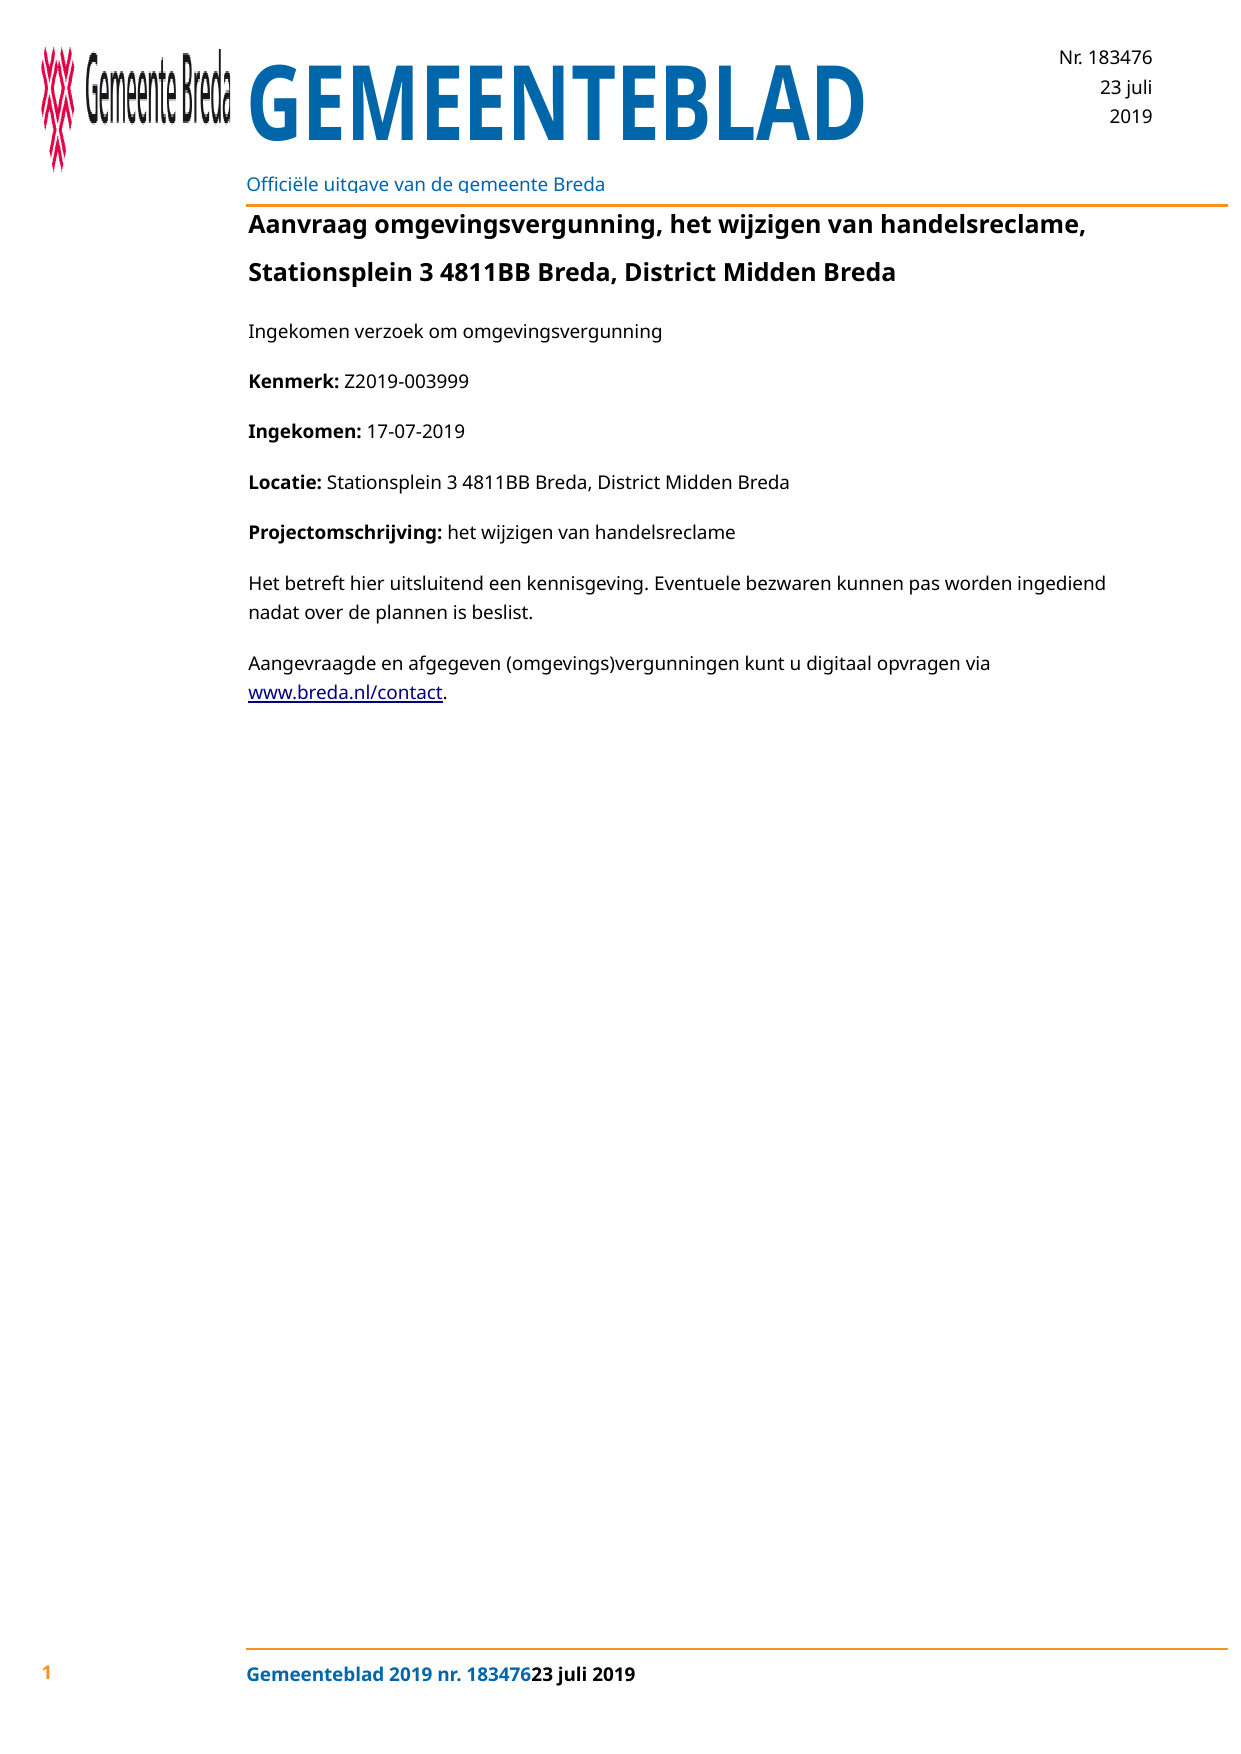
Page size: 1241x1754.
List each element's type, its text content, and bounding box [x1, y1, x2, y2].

text Ingekomen: 17-07-2019 [248, 419, 1152, 444]
text Ingekomen verzoek om omgevingsvergunning [248, 318, 1152, 344]
text Aangevraagde en afgegeven (omgevings)vergunningen kunt u digitaal opvragen via www.breda.nl/contact. [248, 650, 1152, 705]
picture [41, 47, 231, 172]
text Het betreft hier uitsluitend een kennisgeving. Eventuele bezwaren kunnen pas worden ingediend nadat over de plannen is beslist. [248, 570, 1152, 625]
text Kenmerk: Z2019-003999 [248, 368, 1152, 394]
text Projectomschrijving: het wijzigen van handelsreclame [248, 519, 1152, 545]
text Aanvraag omgevingsvergunning, het wijzigen van handelsreclame, Stationsplein 3 4811BB Breda, District Midden Breda [248, 207, 1152, 288]
text Locatie: Stationsplein 3 4811BB Breda, District Midden Breda [248, 469, 1152, 495]
